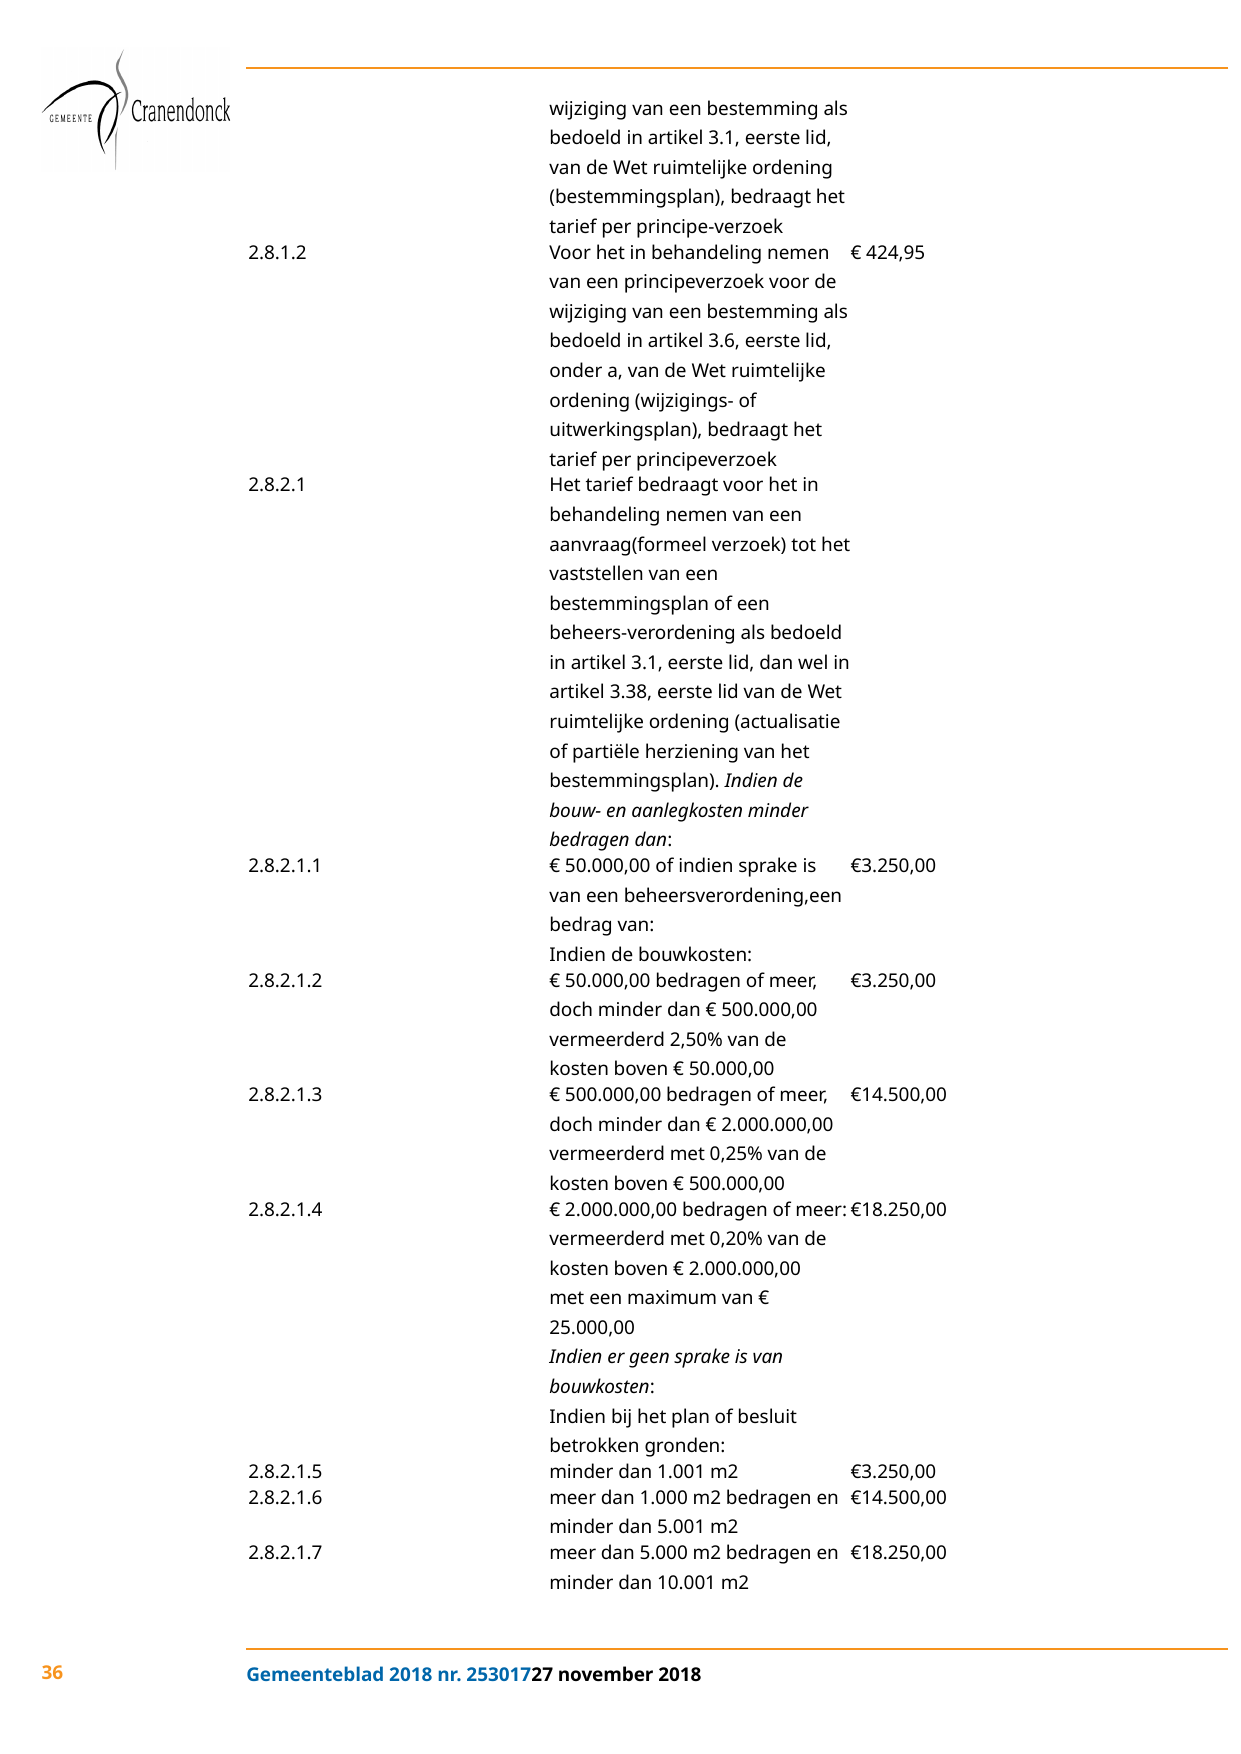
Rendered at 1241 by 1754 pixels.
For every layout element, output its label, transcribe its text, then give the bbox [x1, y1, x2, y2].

table_cell €18.250,00 [850, 1196, 1152, 1458]
table_cell €18.250,00 [850, 1539, 1152, 1594]
table_cell € 50.000,00 bedragen of meer, doch minder dan € 500.000,00 vermeerderd 2,50% van de kosten boven € 50.000,00 [549, 967, 850, 1081]
table_cell 2.8.2.1.7 [248, 1539, 549, 1594]
table_cell [850, 472, 1152, 852]
table_cell €3.250,00 [850, 967, 1152, 1081]
table_cell meer dan 5.000 m2 bedragen en minder dan 10.001 m2 [549, 1539, 850, 1594]
table_cell € 500.000,00 bedragen of meer, doch minder dan € 2.000.000,00 vermeerderd met 0,25% van de kosten boven € 500.000,00 [549, 1081, 850, 1196]
table_cell Het tarief bedraagt voor het in behandeling nemen van een aanvraag(formeel verzoek) tot het vaststellen van een bestemmingsplan of een beheers-verordening als bedoeld in artikel 3.1, eerste lid, dan wel in artikel 3.38, eerste lid van de Wet ruimtelijke ordening (actualisatie of partiële herziening van het bestemmingsplan). Indien de bouw- en aanlegkosten minder bedragen dan: [549, 472, 850, 852]
table_cell 2.8.2.1.4 [248, 1196, 549, 1458]
table_cell 2.8.2.1.2 [248, 967, 549, 1081]
table_cell € 2.000.000,00 bedragen of meer: vermeerderd met 0,20% van de kosten boven € 2.000.000,00 met een maximum van € 25.000,00 Indien er geen sprake is van bouwkosten: Indien bij het plan of besluit betrokken gronden: [549, 1196, 850, 1458]
table_cell minder dan 1.001 m2 [549, 1458, 850, 1484]
table_cell € 424,95 [850, 239, 1152, 472]
table_cell €14.500,00 [850, 1081, 1152, 1196]
table_header wijziging van een bestemming als bedoeld in artikel 3.1, eerste lid, van de Wet ruimtelijke ordening (bestemmingsplan), bedraagt het tarief per principe-verzoek [549, 95, 850, 239]
table_header [248, 95, 549, 239]
table_cell 2.8.1.2 [248, 239, 549, 472]
picture [41, 47, 231, 172]
table_cell 2.8.2.1.1 [248, 853, 549, 967]
table_cell 2.8.2.1.5 [248, 1458, 549, 1484]
table_cell € 50.000,00 of indien sprake is van een beheersverordening,een bedrag van: Indien de bouwkosten: [549, 853, 850, 967]
table_cell 2.8.2.1 [248, 472, 549, 852]
table_cell €14.500,00 [850, 1484, 1152, 1539]
table_header [850, 95, 1152, 239]
table_cell meer dan 1.000 m2 bedragen en minder dan 5.001 m2 [549, 1484, 850, 1539]
table_cell 2.8.2.1.6 [248, 1484, 549, 1539]
table_cell Voor het in behandeling nemen van een principeverzoek voor de wijziging van een bestemming als bedoeld in artikel 3.6, eerste lid, onder a, van de Wet ruimtelijke ordening (wijzigings- of uitwerkingsplan), bedraagt het tarief per principeverzoek [549, 239, 850, 472]
table_cell €3.250,00 [850, 1458, 1152, 1484]
table_cell 2.8.2.1.3 [248, 1081, 549, 1196]
table_cell €3.250,00 [850, 853, 1152, 967]
